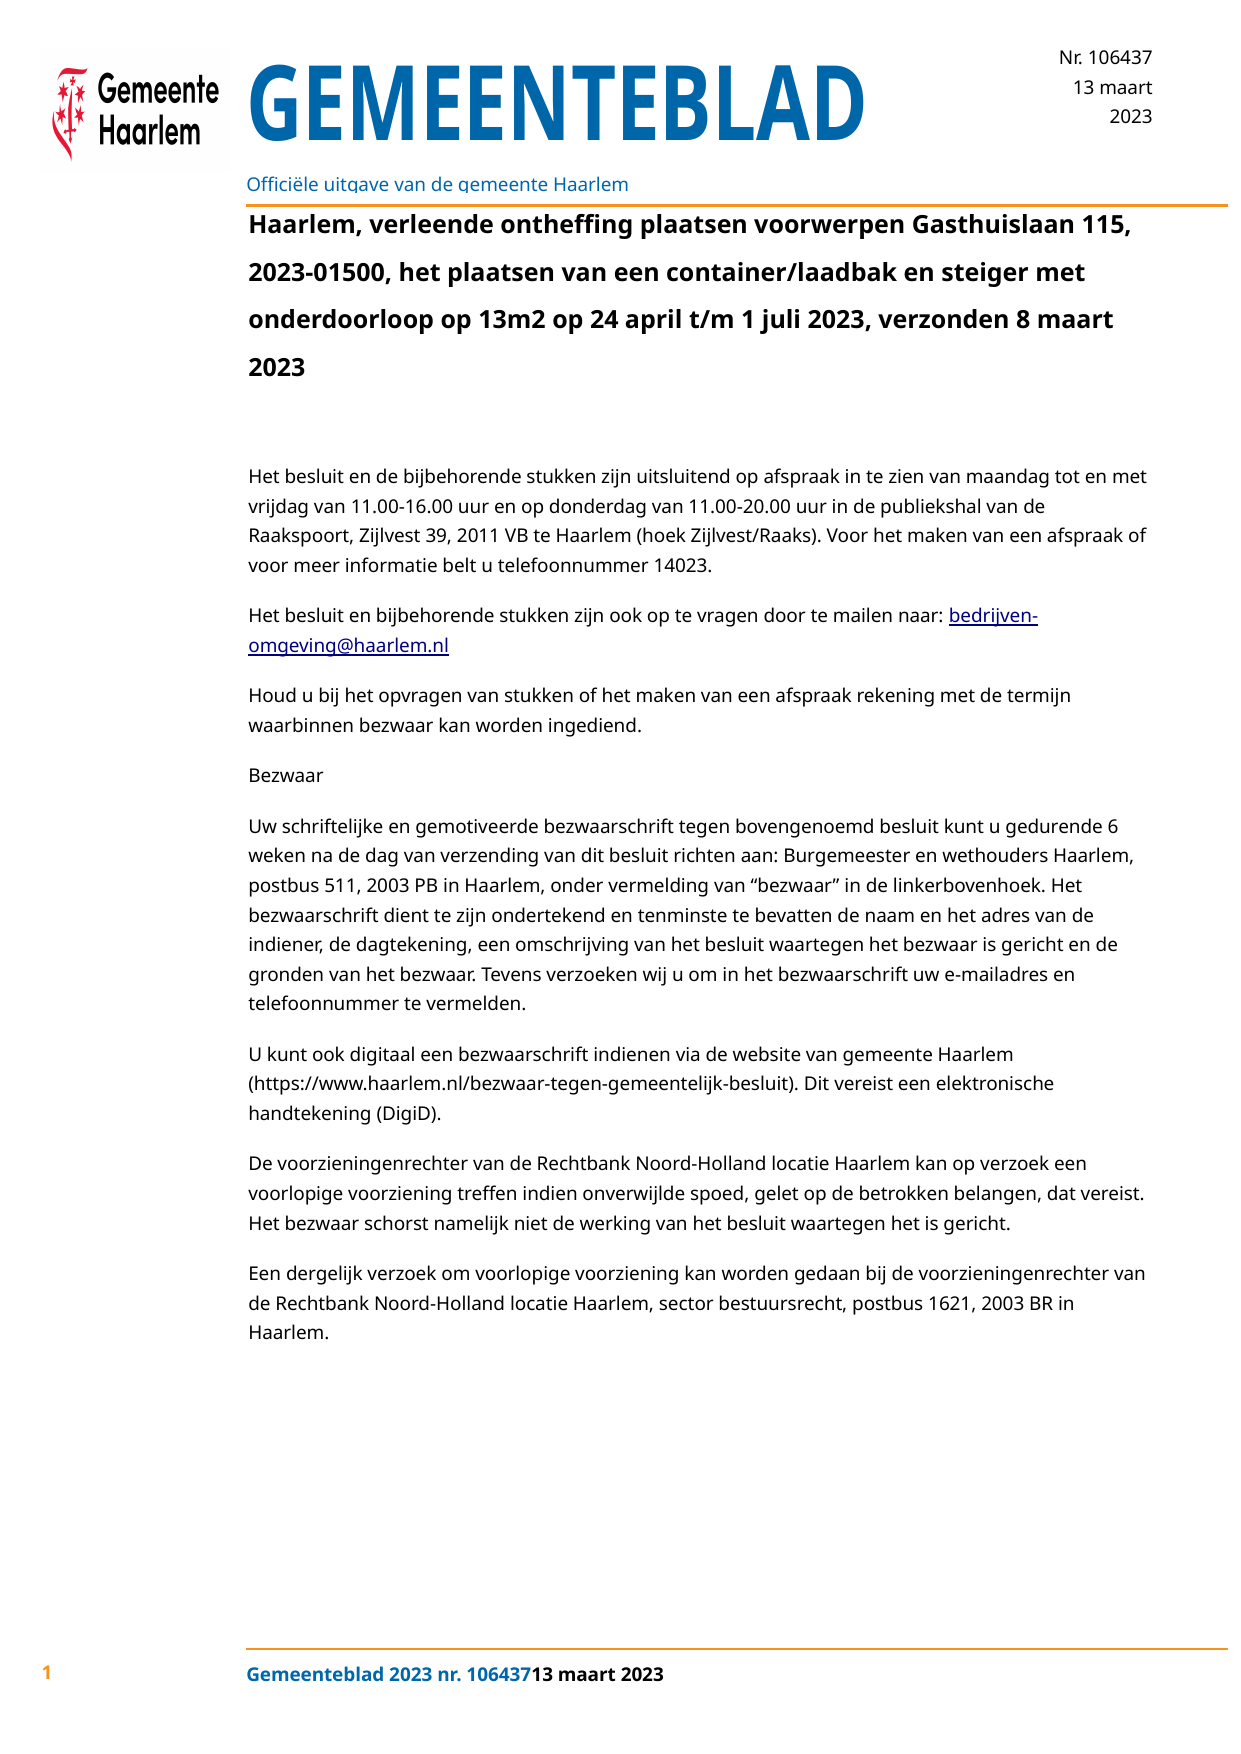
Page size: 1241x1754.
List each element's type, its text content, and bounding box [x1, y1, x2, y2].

text Het besluit en de bijbehorende stukken zijn uitsluitend op afspraak in te zien van maandag tot en met vrijdag van 11.00-16.00 uur en op donderdag van 11.00-20.00 uur in de publiekshal van de Raakspoort, Zijlvest 39, 2011 VB te Haarlem (hoek Zijlvest/Raaks). Voor het maken van een afspraak of voor meer informatie belt u telefoonnummer 14023. [248, 463, 1152, 578]
text Houd u bij het opvragen van stukken of het maken van een afspraak rekening met de termijn waarbinnen bezwaar kan worden ingediend. [248, 683, 1152, 738]
text U kunt ook digitaal een bezwaarschrift indienen via de website van gemeente Haarlem (https://www.haarlem.nl/bezwaar-tegen-gemeentelijk-besluit). Dit vereist een elektronische handtekening (DigiD). [248, 1041, 1152, 1126]
text Een dergelijk verzoek om voorlopige voorziening kan worden gedaan bij de voorzieningenrechter van de Rechtbank Noord-Holland locatie Haarlem, sector bestuursrecht, postbus 1621, 2003 BR in Haarlem. [248, 1260, 1152, 1345]
text Haarlem, verleende ontheffing plaatsen voorwerpen Gasthuislaan 115, 2023-01500, het plaatsen van een container/laadbak en steiger met onderdoorloop op 13m2 op 24 april t/m 1 juli 2023, verzonden 8 maart 2023 [248, 207, 1152, 384]
text De voorzieningenrechter van de Rechtbank Noord-Holland locatie Haarlem kan op verzoek een voorlopige voorziening treffen indien onverwijlde spoed, gelet op de betrokken belangen, dat vereist. Het bezwaar schorst namelijk niet de werking van het besluit waartegen het is gericht. [248, 1151, 1152, 1236]
picture [41, 47, 231, 172]
text Bezwaar [248, 763, 1152, 788]
text Uw schriftelijke en gemotiveerde bezwaarschrift tegen bovengenoemd besluit kunt u gedurende 6 weken na de dag van verzending van dit besluit richten aan: Burgemeester en wethouders Haarlem, postbus 511, 2003 PB in Haarlem, onder vermelding van “bezwaar” in de linkerbovenhoek. Het bezwaarschrift dient te zijn ondertekend en tenminste te bevatten de naam en het adres van de indiener, de dagtekening, een omschrijving van het besluit waartegen het bezwaar is gericht en de gronden van het bezwaar. Tevens verzoeken wij u om in het bezwaarschrift uw e-mailadres en telefoonnummer te vermelden. [248, 813, 1152, 1016]
text Het besluit en bijbehorende stukken zijn ook op te vragen door te mailen naar: bedrijven-omgeving@haarlem.nl [248, 603, 1152, 658]
